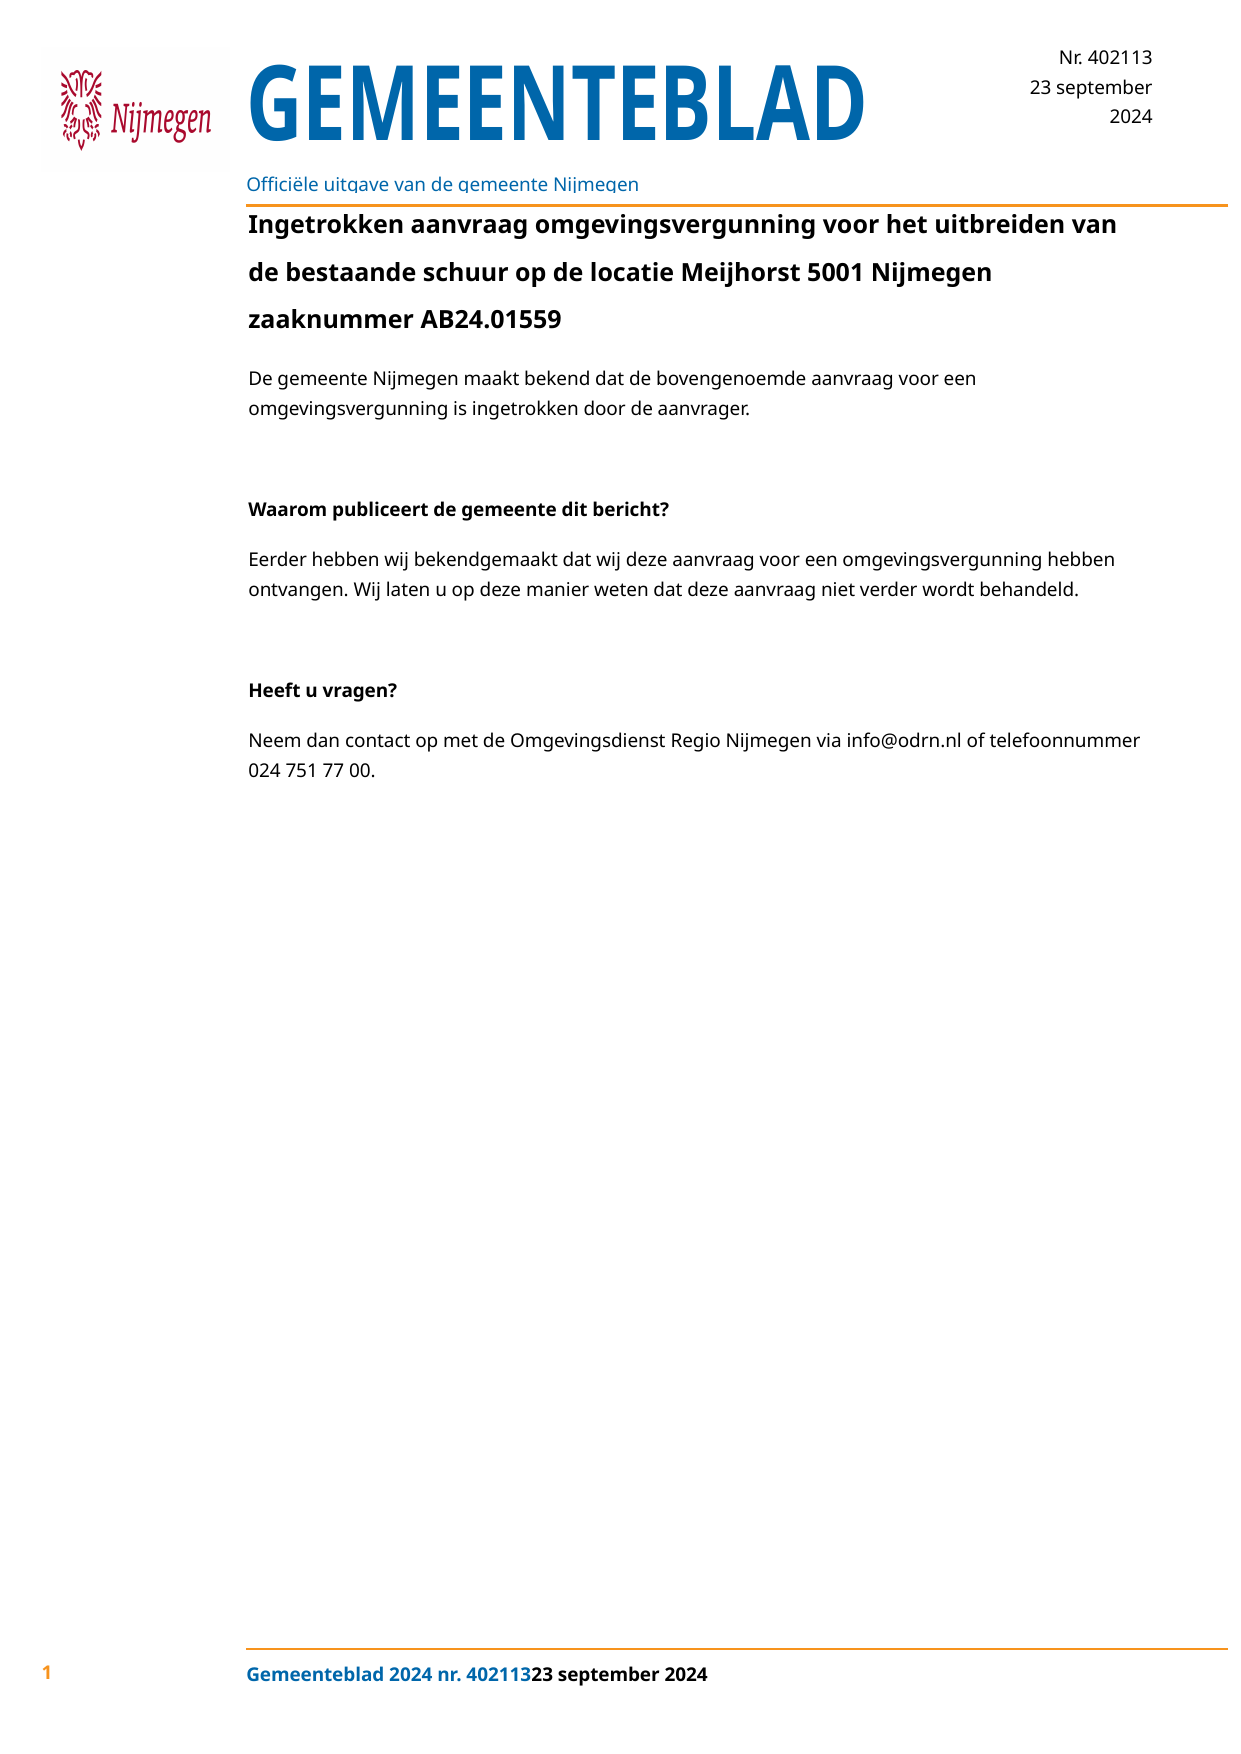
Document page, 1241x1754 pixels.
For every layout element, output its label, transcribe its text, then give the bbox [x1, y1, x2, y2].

text Ingetrokken aanvraag omgevingsvergunning voor het uitbreiden van de bestaande schuur op de locatie Meijhorst 5001 Nijmegen zaaknummer AB24.01559 [248, 207, 1152, 336]
text De gemeente Nijmegen maakt bekend dat de bovengenoemde aanvraag voor een omgevingsvergunning is ingetrokken door de aanvrager. [248, 366, 1152, 421]
text Eerder hebben wij bekendgemaakt dat wij deze aanvraag voor een omgevingsvergunning hebben ontvangen. Wij laten u op deze manier weten dat deze aanvraag niet verder wordt behandeld. [248, 546, 1152, 602]
text Heeft u vragen? [248, 677, 1152, 702]
text Waarom publiceert de gemeente dit bericht? [248, 496, 1152, 522]
picture [41, 47, 231, 172]
text Neem dan contact op met de Omgevingsdienst Regio Nijmegen via info@odrn.nl of telefoonnummer 024 751 77 00. [248, 727, 1152, 782]
